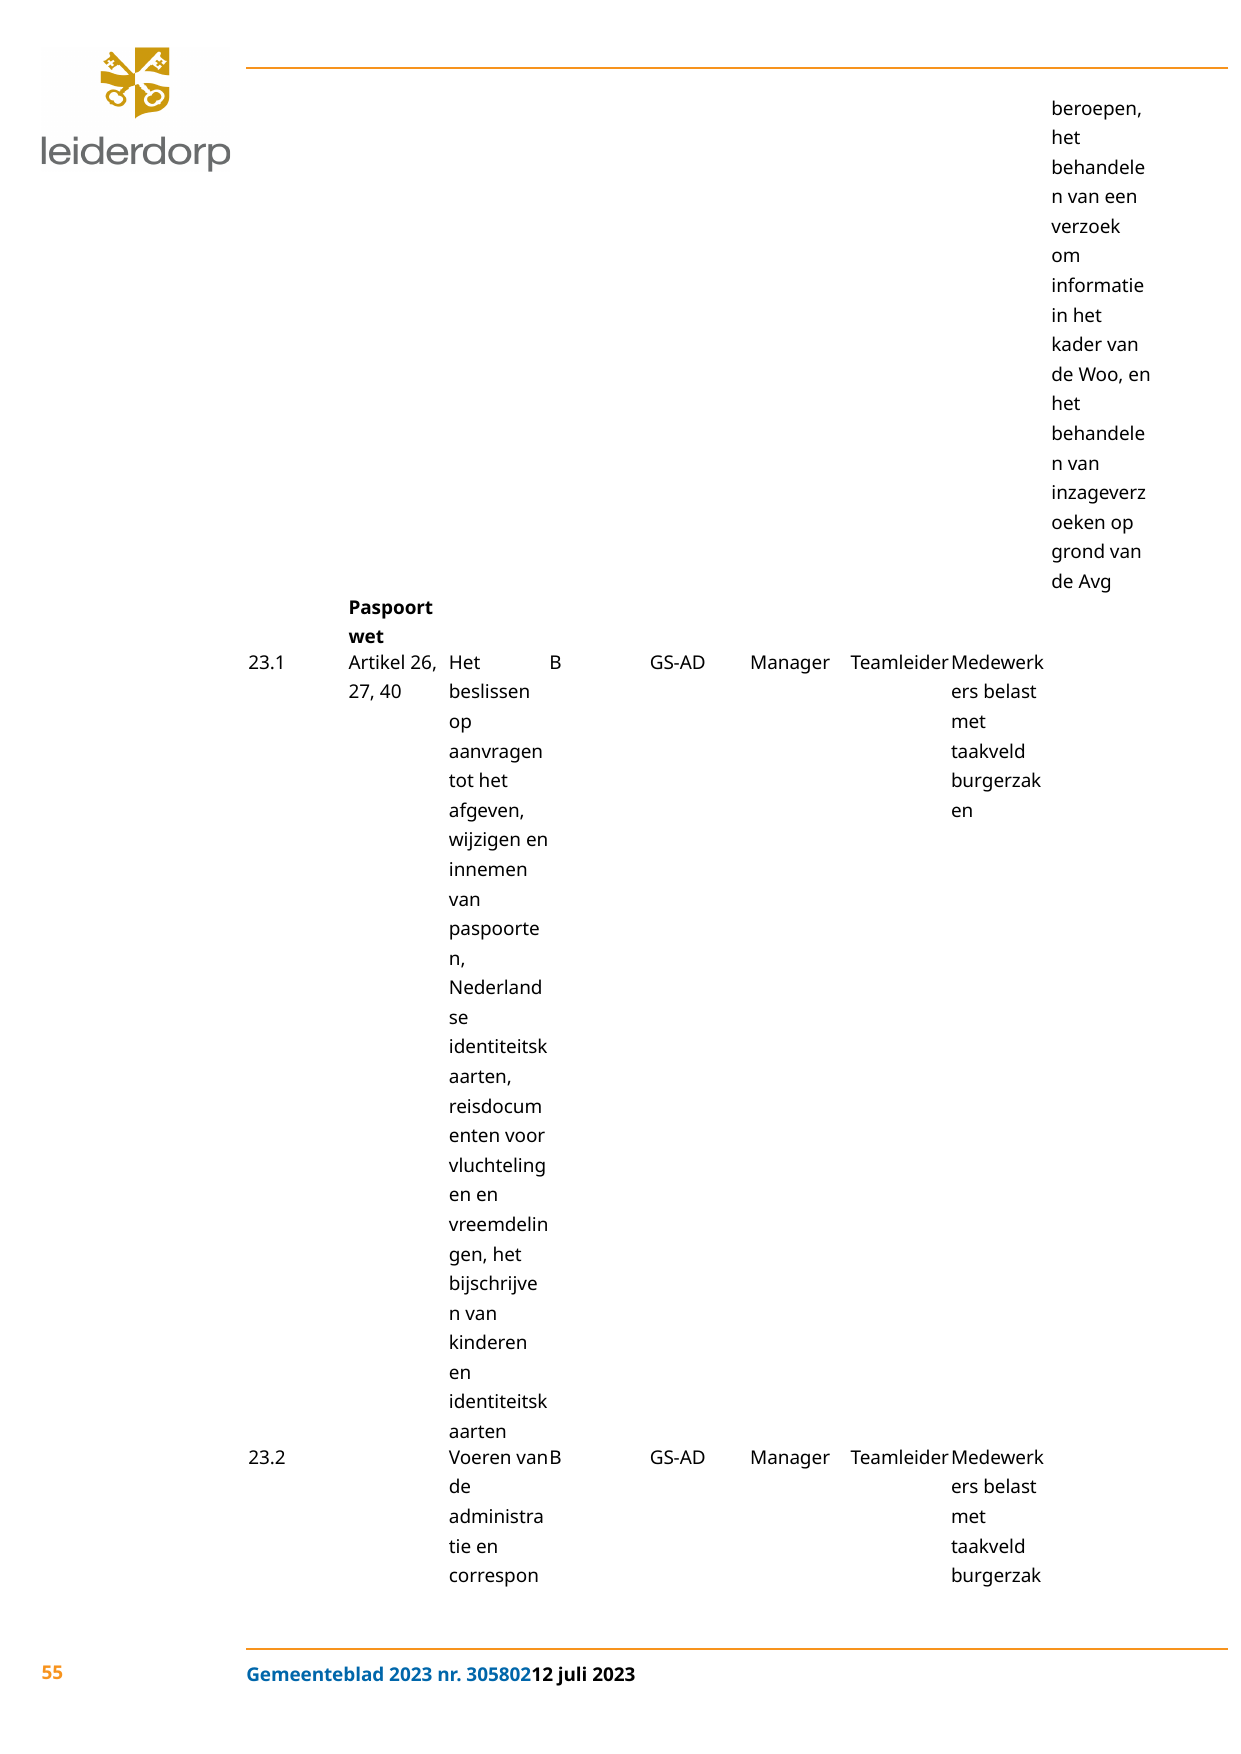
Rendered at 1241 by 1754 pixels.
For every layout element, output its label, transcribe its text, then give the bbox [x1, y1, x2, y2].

table_cell GS-AD [650, 1444, 750, 1588]
table_cell Manager [750, 1444, 850, 1588]
table_cell B [549, 649, 649, 1444]
table_cell Manager [750, 649, 850, 1444]
table_cell [1051, 649, 1152, 1444]
table_cell [850, 594, 951, 649]
table_cell [750, 594, 850, 649]
table_cell [750, 95, 850, 594]
table_cell [951, 594, 1051, 649]
table_cell Medewerkers belast met taakveld burgerzaken [951, 649, 1051, 1444]
table_cell Artikel 26, 27, 40 [348, 649, 449, 1444]
table_cell Medewerkers belast met taakveld burgerzak [951, 1444, 1051, 1588]
table_cell [1051, 594, 1152, 649]
table_cell [348, 1444, 449, 1588]
table_cell [248, 95, 348, 594]
table_cell Voeren van de administratie en correspon [449, 1444, 549, 1588]
table_cell [650, 95, 750, 594]
table_cell Het beslissen op aanvragen tot het afgeven, wijzigen en innemen van paspoorten, Nederlandse identiteitskaarten, reisdocumenten voor vluchtelingen en vreemdelingen, het bijschrijven van kinderen en identiteitskaarten [449, 649, 549, 1444]
table_cell Teamleider [850, 649, 951, 1444]
table_cell 23.2 [248, 1444, 348, 1588]
table_cell [951, 95, 1051, 594]
table_cell 23.1 [248, 649, 348, 1444]
table_cell [449, 594, 549, 649]
table_cell [850, 95, 951, 594]
table_cell Paspoortwet [348, 594, 449, 649]
table_cell [549, 95, 649, 594]
table_cell [549, 594, 649, 649]
table_cell [1051, 1444, 1152, 1588]
table_cell [248, 594, 348, 649]
table_cell B [549, 1444, 649, 1588]
table_cell beroepen, het behandelen van een verzoek om informatie in het kader van de Woo, en het behandelen van inzageverzoeken op grond van de Avg [1051, 95, 1152, 594]
table_cell Teamleider [850, 1444, 951, 1588]
picture [41, 47, 231, 172]
table_cell GS-AD [650, 649, 750, 1444]
table_cell [650, 594, 750, 649]
table_cell [348, 95, 449, 594]
table_cell [449, 95, 549, 594]
